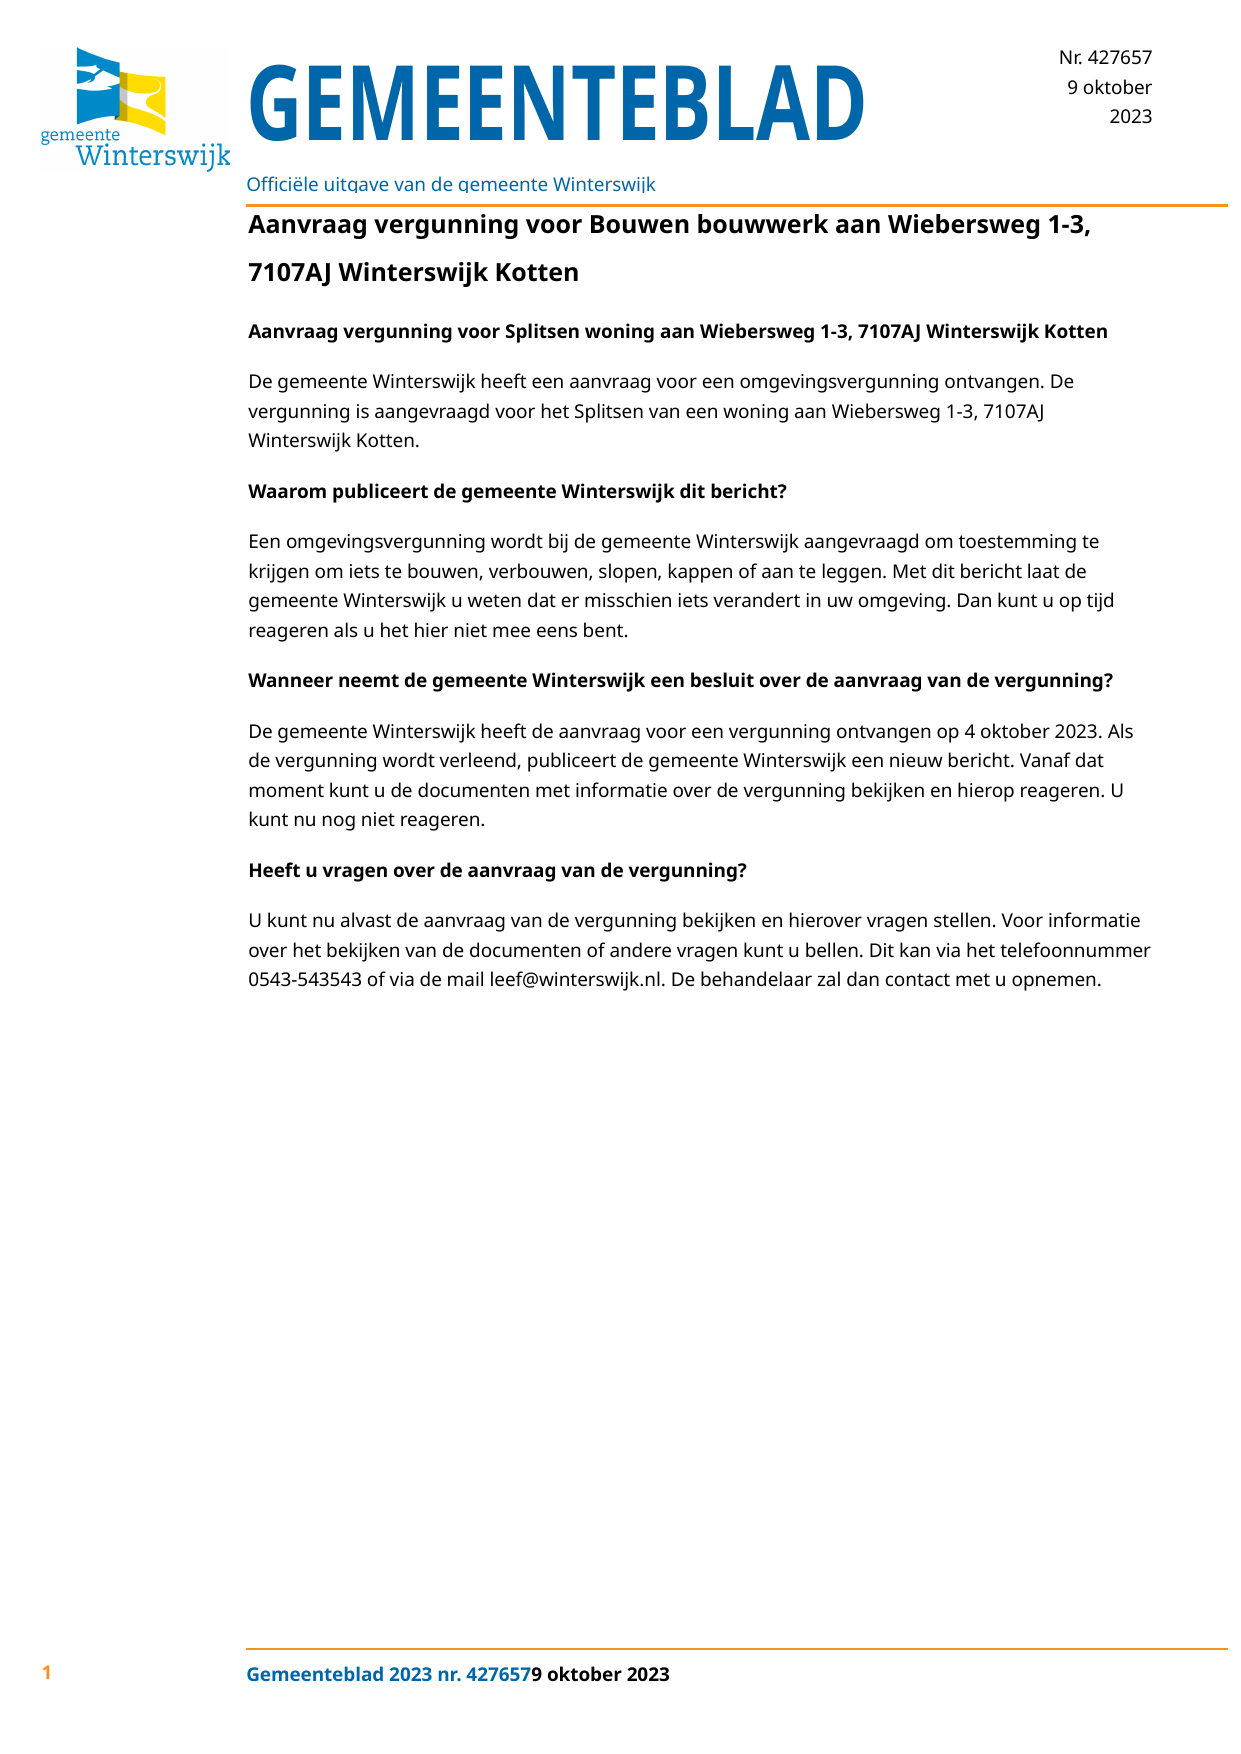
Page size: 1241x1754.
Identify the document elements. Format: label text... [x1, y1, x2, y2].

text U kunt nu alvast de aanvraag van de vergunning bekijken en hierover vragen stellen. Voor informatie over het bekijken van de documenten of andere vragen kunt u bellen. Dit kan via het telefoonnummer 0543-543543 of via de mail leef@winterswijk.nl. De behandelaar zal dan contact met u opnemen. [248, 907, 1152, 992]
text Waarom publiceert de gemeente Winterswijk dit bericht? [248, 478, 1152, 504]
text Aanvraag vergunning voor Bouwen bouwwerk aan Wiebersweg 1-3, 7107AJ Winterswijk Kotten [248, 207, 1152, 288]
text Aanvraag vergunning voor Splitsen woning aan Wiebersweg 1-3, 7107AJ Winterswijk Kotten [248, 318, 1152, 344]
picture [41, 47, 231, 172]
text Wanneer neemt de gemeente Winterswijk een besluit over de aanvraag van de vergunning? [248, 667, 1152, 693]
text Een omgevingsvergunning wordt bij de gemeente Winterswijk aangevraagd om toestemming te krijgen om iets te bouwen, verbouwen, slopen, kappen of aan te leggen. Met dit bericht laat de gemeente Winterswijk u weten dat er misschien iets verandert in uw omgeving. Dan kunt u op tijd reageren als u het hier niet mee eens bent. [248, 528, 1152, 643]
text De gemeente Winterswijk heeft de aanvraag voor een vergunning ontvangen op 4 oktober 2023. Als de vergunning wordt verleend, publiceert de gemeente Winterswijk een nieuw bericht. Vanaf dat moment kunt u de documenten met informatie over de vergunning bekijken en hierop reageren. U kunt nu nog niet reageren. [248, 718, 1152, 832]
picture [225, 153, 231, 162]
text De gemeente Winterswijk heeft een aanvraag voor een omgevingsvergunning ontvangen. De vergunning is aangevraagd voor het Splitsen van een woning aan Wiebersweg 1-3, 7107AJ Winterswijk Kotten. [248, 368, 1152, 453]
text Heeft u vragen over de aanvraag van de vergunning? [248, 857, 1152, 883]
